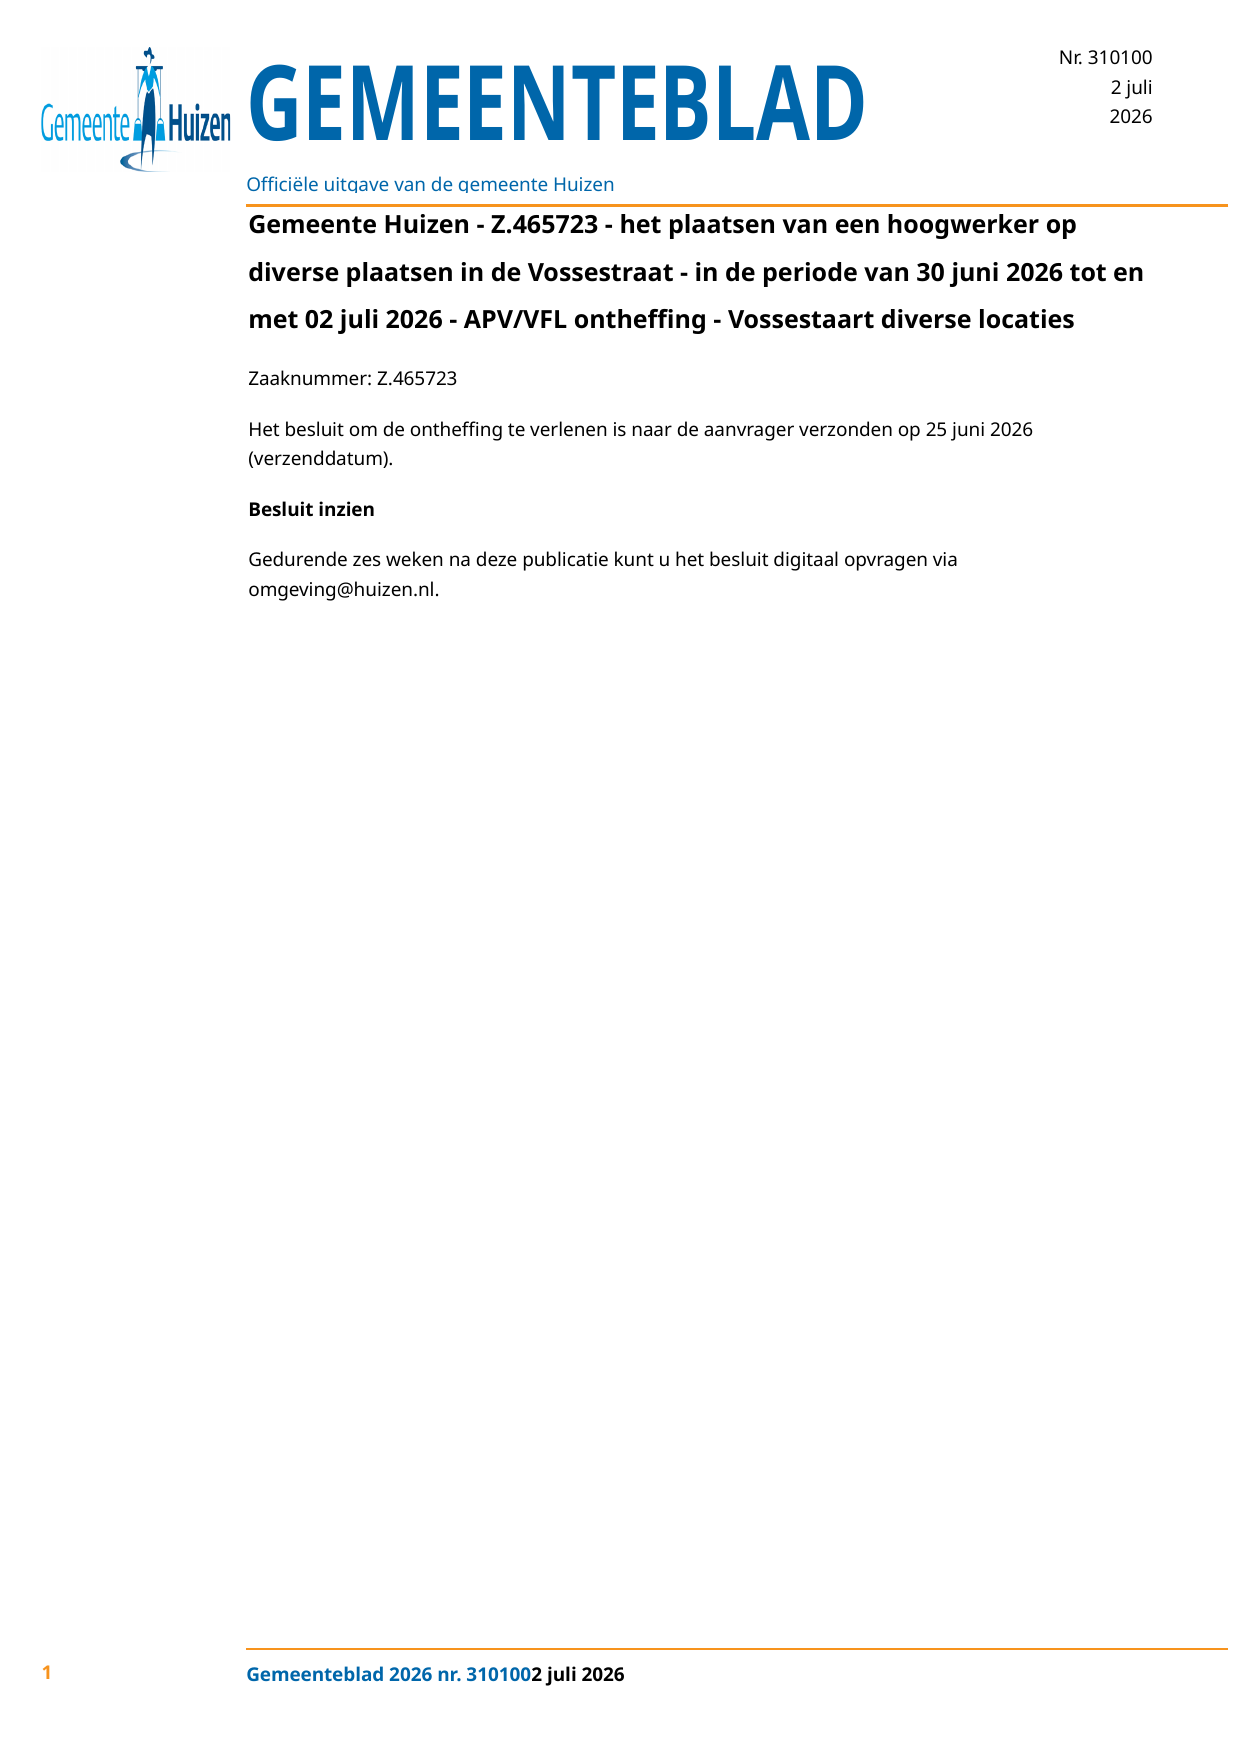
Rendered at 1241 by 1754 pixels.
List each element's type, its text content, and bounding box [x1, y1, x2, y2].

text Zaaknummer: Z.465723 [248, 366, 1152, 391]
picture [41, 47, 231, 172]
text Besluit inzien [248, 496, 1152, 522]
text Gedurende zes weken na deze publicatie kunt u het besluit digitaal opvragen via omgeving@huizen.nl. [248, 546, 1152, 602]
text Het besluit om de ontheffing te verlenen is naar de aanvrager verzonden op 25 juni 2026 (verzenddatum). [248, 416, 1152, 471]
text Gemeente Huizen - Z.465723 - het plaatsen van een hoogwerker op diverse plaatsen in de Vossestraat - in de periode van 30 juni 2026 tot en met 02 juli 2026 - APV/VFL ontheffing - Vossestaart diverse locaties [248, 207, 1152, 336]
